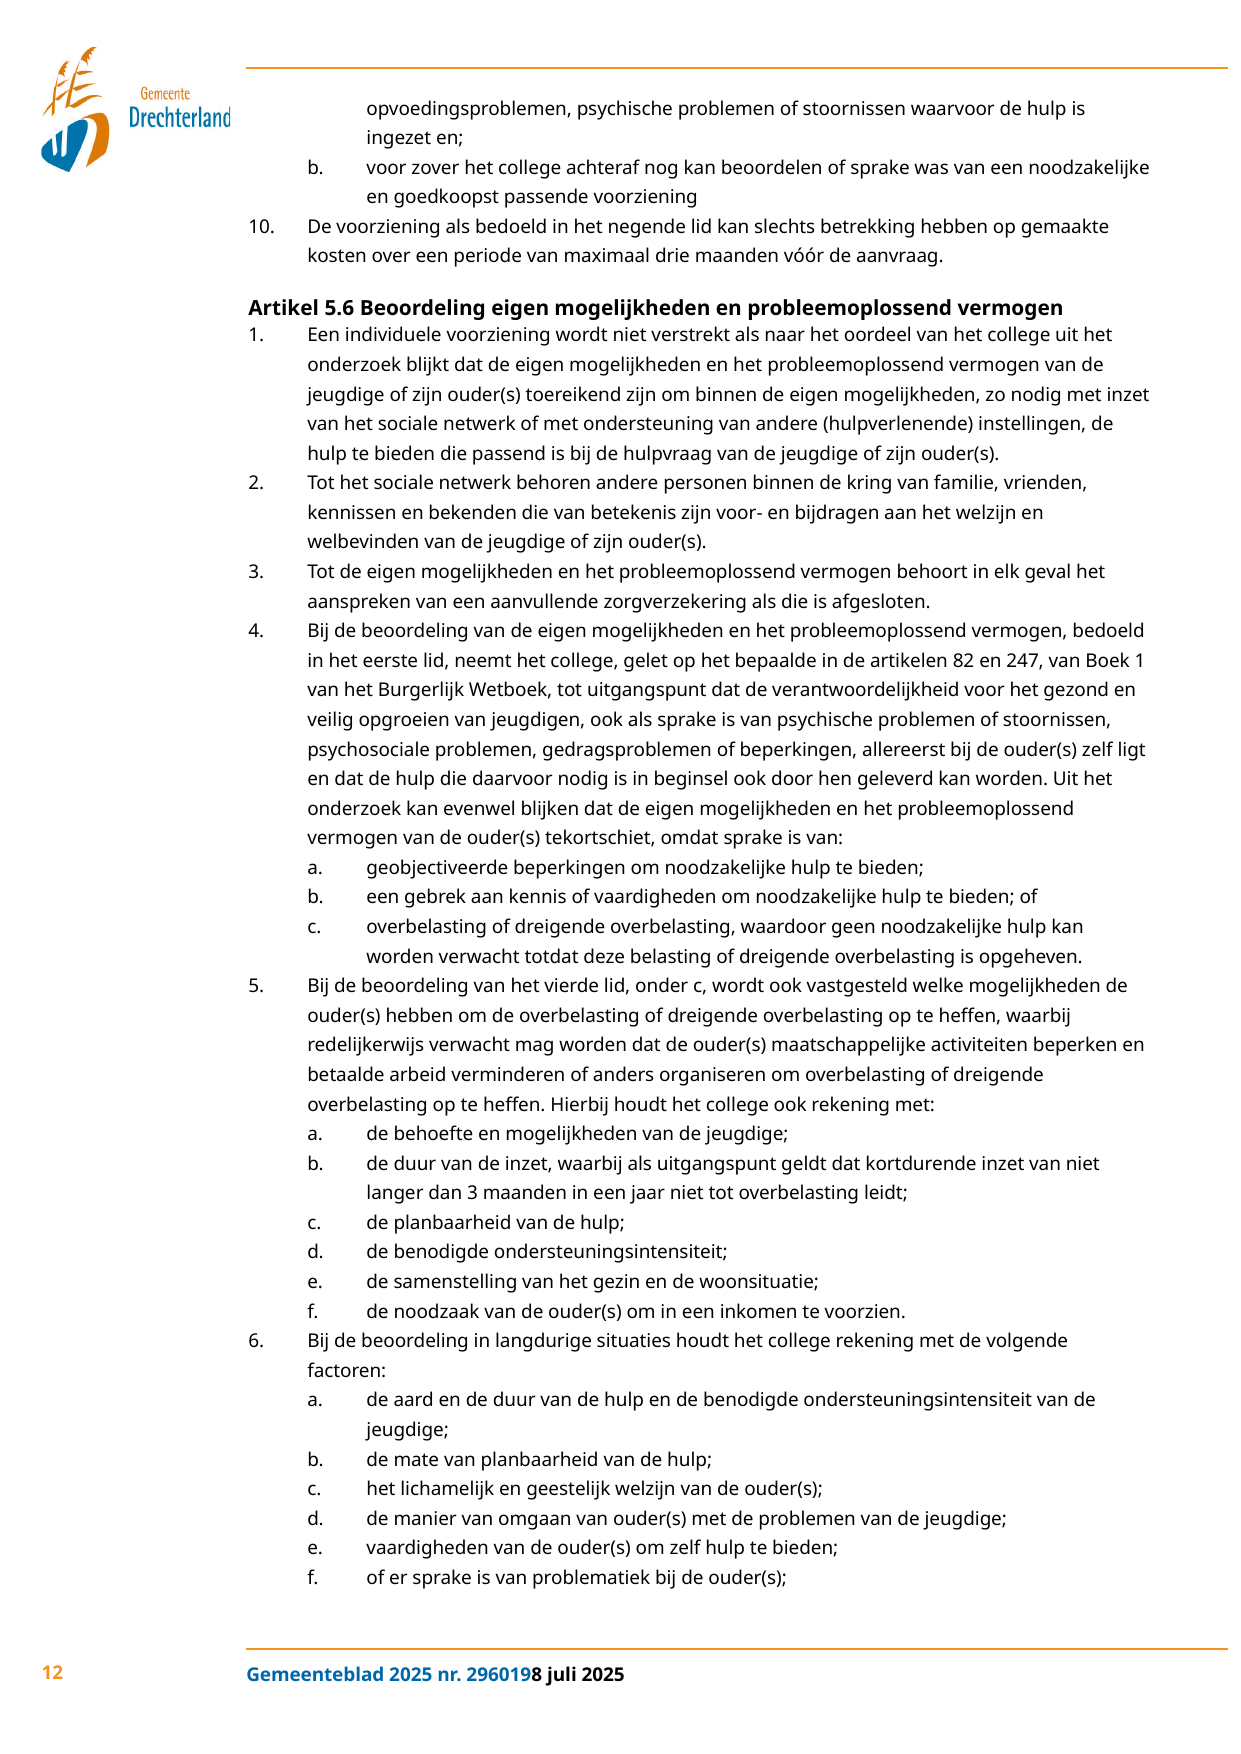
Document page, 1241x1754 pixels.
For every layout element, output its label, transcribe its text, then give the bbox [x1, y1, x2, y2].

picture [41, 47, 231, 172]
list Bij de beoordeling van de eigen mogelijkheden en het probleemoplossend vermogen, bedoeld in het eerste lid, neemt het college, gelet op het bepaalde in de artikelen 82 en 247, van Boek 1 van het Burgerlijk Wetboek, tot uitgangspunt dat de verantwoordelijkheid voor het gezond en veilig opgroeien van jeugdigen, ook als sprake is van psychische problemen of stoornissen, psychosociale problemen, gedragsproblemen of beperkingen, allereerst bij de ouder(s) zelf ligt en dat de hulp die daarvoor nodig is in beginsel ook door hen geleverd kan worden. Uit het onderzoek kan evenwel blijken dat de eigen mogelijkheden en het probleemoplossend vermogen van de ouder(s) tekortschiet, omdat sprake is van: [248, 617, 1152, 850]
picture [41, 158, 64, 172]
list de noodzaak van de ouder(s) om in een inkomen te voorzien. [307, 1298, 1152, 1323]
list de manier van omgaan van ouder(s) met de problemen van de jeugdige; [307, 1505, 1152, 1531]
list Bij de beoordeling van het vierde lid, onder c, wordt ook vastgesteld welke mogelijkheden de ouder(s) hebben om de overbelasting of dreigende overbelasting op te heffen, waarbij redelijkerwijs verwacht mag worden dat de ouder(s) maatschappelijke activiteiten beperken en betaalde arbeid verminderen of anders organiseren om overbelasting of dreigende overbelasting op te heffen. Hierbij houdt het college ook rekening met: [248, 972, 1152, 1116]
text Artikel 5.6 Beoordeling eigen mogelijkheden en probleemoplossend vermogen [248, 293, 1152, 322]
list de mate van planbaarheid van de hulp; [307, 1446, 1152, 1471]
list De voorziening als bedoeld in het negende lid kan slechts betrekking hebben op gemaakte kosten over een periode van maximaal drie maanden vóór de aanvraag. [248, 213, 1152, 268]
list Een individuele voorziening wordt niet verstrekt als naar het oordeel van het college uit het onderzoek blijkt dat de eigen mogelijkheden en het probleemoplossend vermogen van de jeugdige of zijn ouder(s) toereikend zijn om binnen de eigen mogelijkheden, zo nodig met inzet van het sociale netwerk of met ondersteuning van andere (hulpverlenende) instellingen, de hulp te bieden die passend is bij de hulpvraag van de jeugdige of zijn ouder(s). [248, 322, 1152, 466]
list een gebrek aan kennis of vaardigheden om noodzakelijke hulp te bieden; of [307, 884, 1152, 909]
list Bij de beoordeling in langdurige situaties houdt het college rekening met de volgende factoren: [248, 1327, 1152, 1383]
list overbelasting of dreigende overbelasting, waardoor geen noodzakelijke hulp kan worden verwacht totdat deze belasting of dreigende overbelasting is opgeheven. [307, 913, 1152, 968]
list geobjectiveerde beperkingen om noodzakelijke hulp te bieden; [307, 854, 1152, 880]
list het lichamelijk en geestelijk welzijn van de ouder(s); [307, 1475, 1152, 1501]
list opvoedingsproblemen, psychische problemen of stoornissen waarvoor de hulp is ingezet en; [307, 95, 1152, 150]
list de aard en de duur van de hulp en de benodigde ondersteuningsintensiteit van de jeugdige; [307, 1387, 1152, 1442]
list of er sprake is van problematiek bij de ouder(s); [307, 1564, 1152, 1590]
list de duur van de inzet, waarbij als uitgangspunt geldt dat kortdurende inzet van niet langer dan 3 maanden in een jaar niet tot overbelasting leidt; [307, 1150, 1152, 1205]
list de planbaarheid van de hulp; [307, 1209, 1152, 1235]
picture [226, 115, 231, 124]
list Tot het sociale netwerk behoren andere personen binnen de kring van familie, vrienden, kennissen en bekenden die van betekenis zijn voor- en bijdragen aan het welzijn en welbevinden van de jeugdige of zijn ouder(s). [248, 469, 1152, 554]
list de samenstelling van het gezin en de woonsituatie; [307, 1268, 1152, 1294]
list Tot de eigen mogelijkheden en het probleemoplossend vermogen behoort in elk geval het aanspreken van een aanvullende zorgverzekering als die is afgesloten. [248, 558, 1152, 613]
list voor zover het college achteraf nog kan beoordelen of sprake was van een noodzakelijke en goedkoopst passende voorziening [307, 154, 1152, 209]
list de behoefte en mogelijkheden van de jeugdige; [307, 1120, 1152, 1146]
list de benodigde ondersteuningsintensiteit; [307, 1239, 1152, 1264]
list vaardigheden van de ouder(s) om zelf hulp te bieden; [307, 1534, 1152, 1560]
